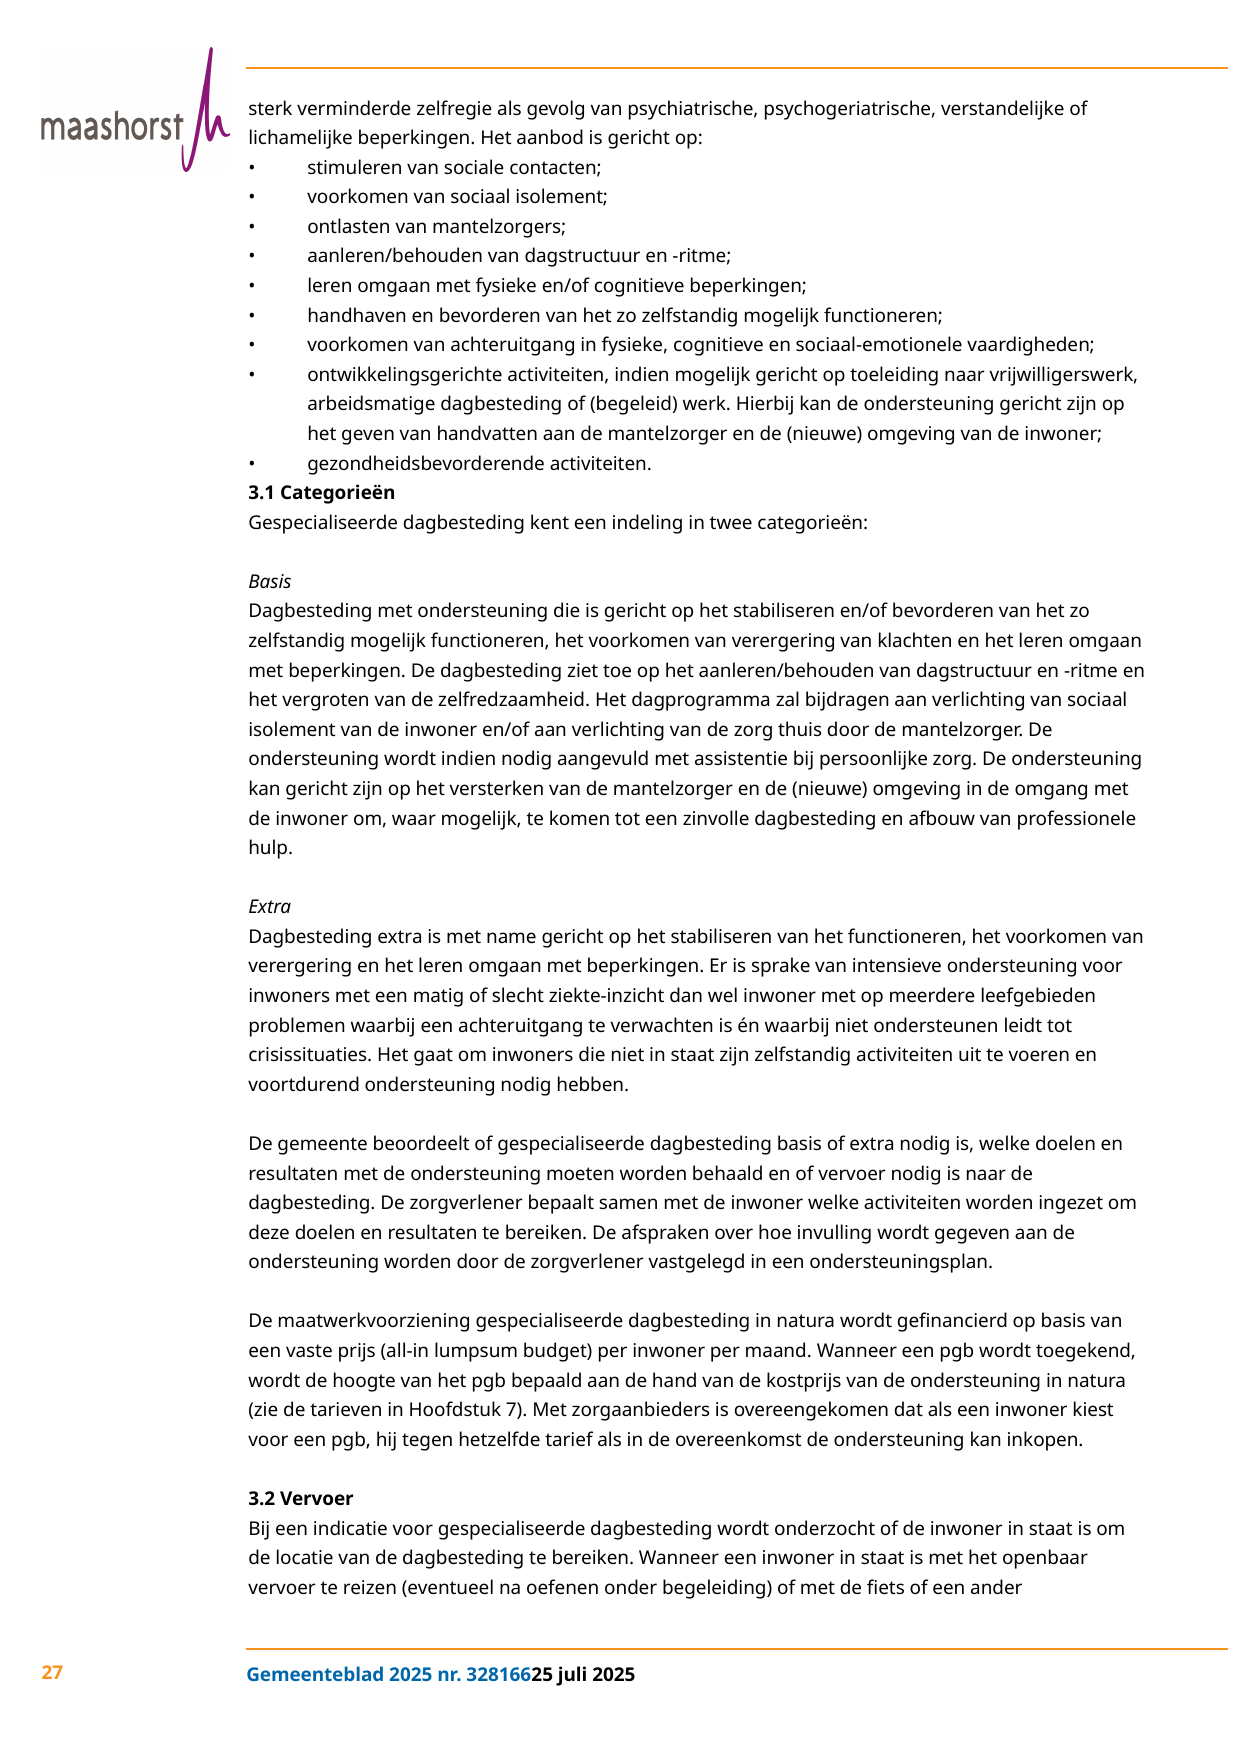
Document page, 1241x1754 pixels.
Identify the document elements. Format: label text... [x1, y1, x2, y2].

text Gespecialiseerde dagbesteding kent een indeling in twee categorieën: [248, 509, 1152, 535]
list leren omgaan met fysieke en/of cognitieve beperkingen; [248, 272, 1152, 298]
list gezondheidsbevorderende activiteiten. [248, 450, 1152, 476]
text sterk verminderde zelfregie als gevolg van psychiatrische, psychogeriatrische, verstandelijke of lichamelijke beperkingen. Het aanbod is gericht op: [248, 95, 1152, 150]
list ontwikkelingsgerichte activiteiten, indien mogelijk gericht op toeleiding naar vrijwilligerswerk, arbeidsmatige dagbesteding of (begeleid) werk. Hierbij kan de ondersteuning gericht zijn op het geven van handvatten aan de mantelzorger en de (nieuwe) omgeving van de inwoner; [248, 361, 1152, 446]
text Bij een indicatie voor gespecialiseerde dagbesteding wordt onderzocht of de inwoner in staat is om de locatie van de dagbesteding te bereiken. Wanneer een inwoner in staat is met het openbaar vervoer te reizen (eventueel na oefenen onder begeleiding) of met de fiets of een ander [248, 1515, 1152, 1600]
text 3.1 Categorieën [248, 479, 1152, 505]
text De gemeente beoordeelt of gespecialiseerde dagbesteding basis of extra nodig is, welke doelen en resultaten met de ondersteuning moeten worden behaald en of vervoer nodig is naar de dagbesteding. De zorgverlener bepaalt samen met de inwoner welke activiteiten worden ingezet om deze doelen en resultaten te bereiken. De afspraken over hoe invulling wordt gegeven aan de ondersteuning worden door de zorgverlener vastgelegd in een ondersteuningsplan. [248, 1130, 1152, 1274]
picture [41, 47, 231, 172]
list ontlasten van mantelzorgers; [248, 213, 1152, 239]
text Basis [248, 568, 1152, 594]
list voorkomen van achteruitgang in fysieke, cognitieve en sociaal-emotionele vaardigheden; [248, 331, 1152, 357]
list aanleren/behouden van dagstructuur en -ritme; [248, 243, 1152, 268]
text Extra [248, 893, 1152, 919]
list voorkomen van sociaal isolement; [248, 183, 1152, 209]
text De maatwerkvoorziening gespecialiseerde dagbesteding in natura wordt gefinancierd op basis van een vaste prijs (all-in lumpsum budget) per inwoner per maand. Wanneer een pgb wordt toegekend, wordt de hoogte van het pgb bepaald aan de hand van de kostprijs van de ondersteuning in natura (zie de tarieven in Hoofdstuk 7). Met zorgaanbieders is overeengekomen dat als een inwoner kiest voor een pgb, hij tegen hetzelfde tarief als in de overeenkomst de ondersteuning kan inkopen. [248, 1308, 1152, 1452]
text 3.2 Vervoer [248, 1485, 1152, 1511]
text Dagbesteding extra is met name gericht op het stabiliseren van het functioneren, het voorkomen van verergering en het leren omgaan met beperkingen. Er is sprake van intensieve ondersteuning voor inwoners met een matig of slecht ziekte-inzicht dan wel inwoner met op meerdere leefgebieden problemen waarbij een achteruitgang te verwachten is én waarbij niet ondersteunen leidt tot crisissituaties. Het gaat om inwoners die niet in staat zijn zelfstandig activiteiten uit te voeren en voortdurend ondersteuning nodig hebben. [248, 923, 1152, 1097]
text Dagbesteding met ondersteuning die is gericht op het stabiliseren en/of bevorderen van het zo zelfstandig mogelijk functioneren, het voorkomen van verergering van klachten en het leren omgaan met beperkingen. De dagbesteding ziet toe op het aanleren/behouden van dagstructuur en -ritme en het vergroten van de zelfredzaamheid. Het dagprogramma zal bijdragen aan verlichting van sociaal isolement van de inwoner en/of aan verlichting van de zorg thuis door de mantelzorger. De ondersteuning wordt indien nodig aangevuld met assistentie bij persoonlijke zorg. De ondersteuning kan gericht zijn op het versterken van de mantelzorger en de (nieuwe) omgeving in de omgang met de inwoner om, waar mogelijk, te komen tot een zinvolle dagbesteding en afbouw van professionele hulp. [248, 598, 1152, 860]
list stimuleren van sociale contacten; [248, 154, 1152, 180]
list handhaven en bevorderen van het zo zelfstandig mogelijk functioneren; [248, 302, 1152, 328]
